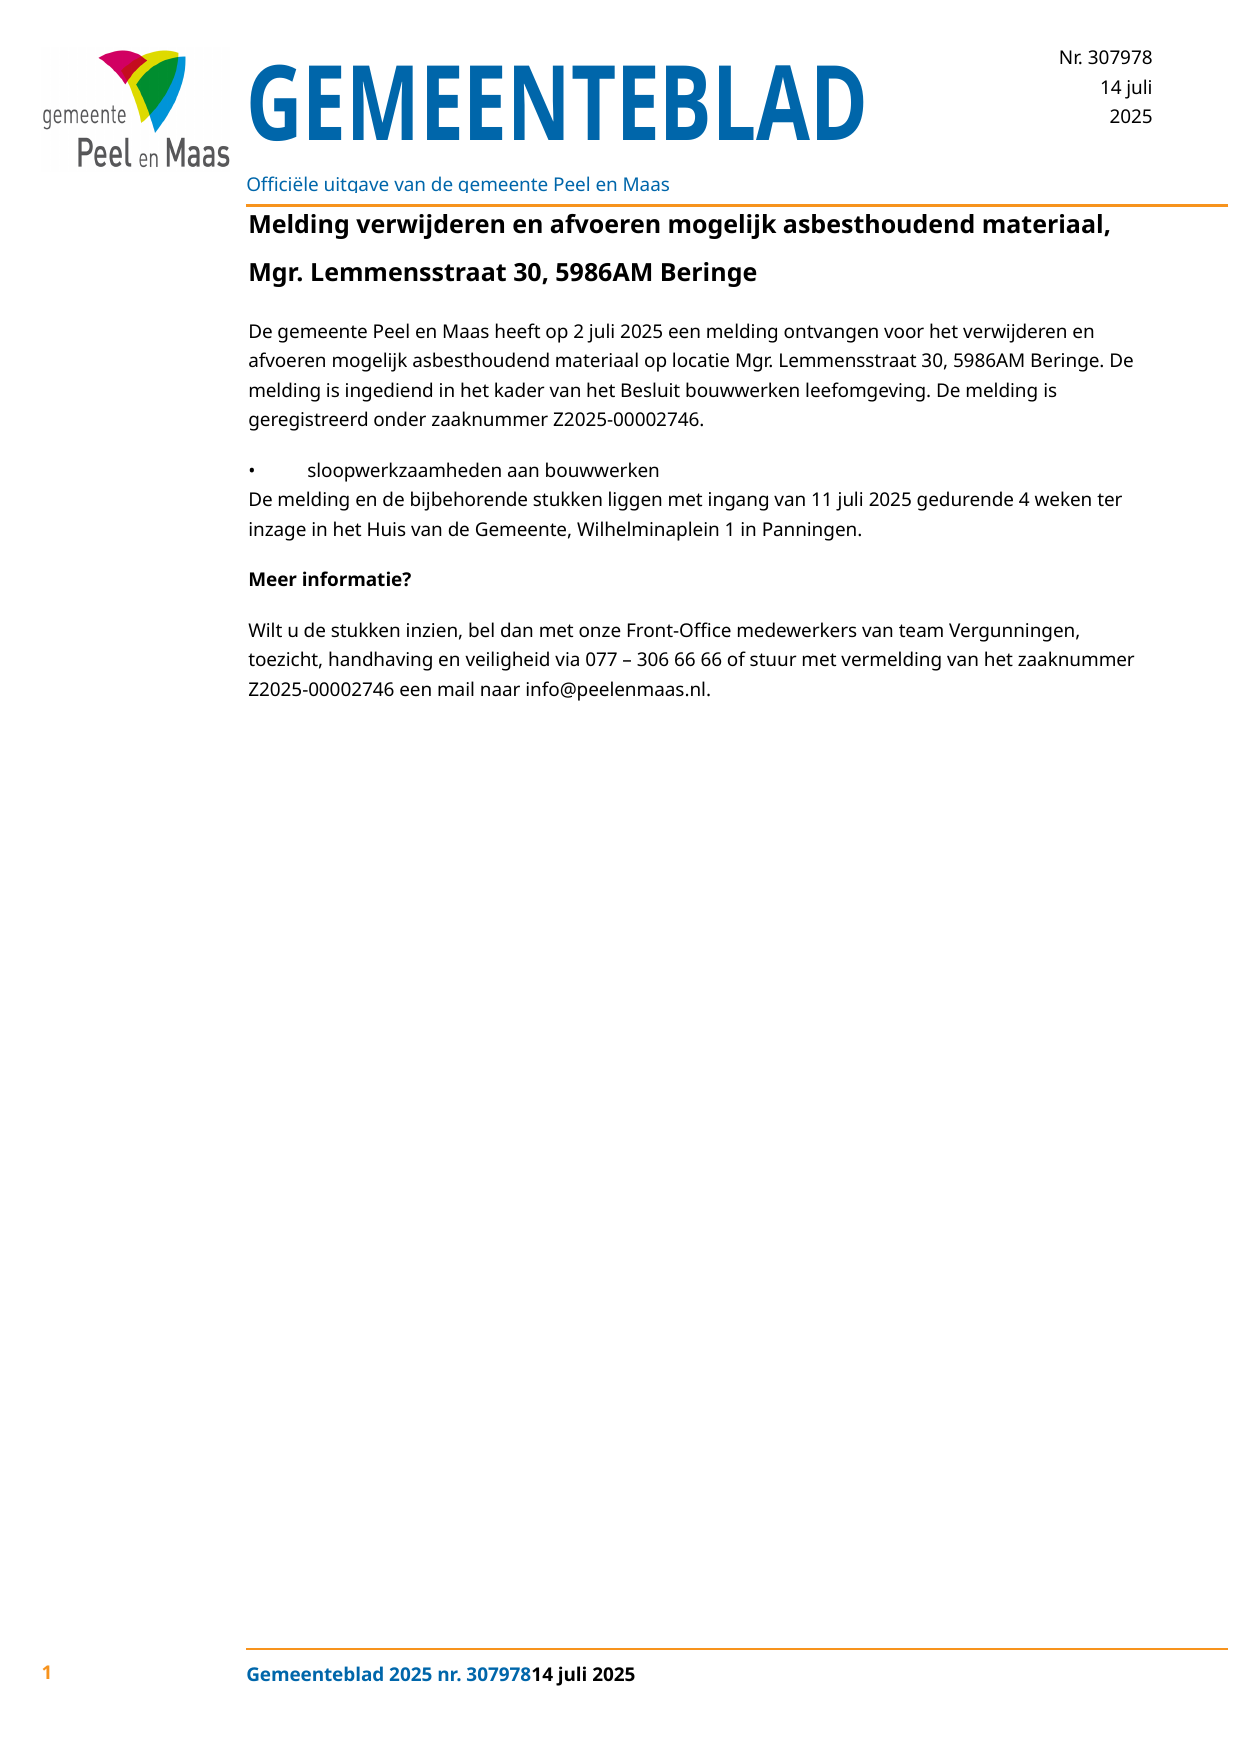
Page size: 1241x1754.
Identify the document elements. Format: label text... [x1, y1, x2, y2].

text Wilt u de stukken inzien, bel dan met onze Front-Office medewerkers van team Vergunningen, toezicht, handhaving en veiligheid via 077 – 306 66 66 of stuur met vermelding van het zaaknummer Z2025-00002746 een mail naar info@peelenmaas.nl. [248, 617, 1152, 702]
text De melding en de bijbehorende stukken liggen met ingang van 11 juli 2025 gedurende 4 weken ter inzage in het Huis van de Gemeente, Wilhelminaplein 1 in Panningen. [248, 487, 1152, 542]
text Meer informatie? [248, 567, 1152, 592]
list sloopwerkzaamheden aan bouwwerken [248, 457, 1152, 483]
text De gemeente Peel en Maas heeft op 2 juli 2025 een melding ontvangen voor het verwijderen en afvoeren mogelijk asbesthoudend materiaal op locatie Mgr. Lemmensstraat 30, 5986AM Beringe. De melding is ingediend in het kader van het Besluit bouwwerken leefomgeving. De melding is geregistreerd onder zaaknummer Z2025-00002746. [248, 318, 1152, 432]
picture [41, 47, 231, 172]
text Melding verwijderen en afvoeren mogelijk asbesthoudend materiaal, Mgr. Lemmensstraat 30, 5986AM Beringe [248, 207, 1152, 288]
